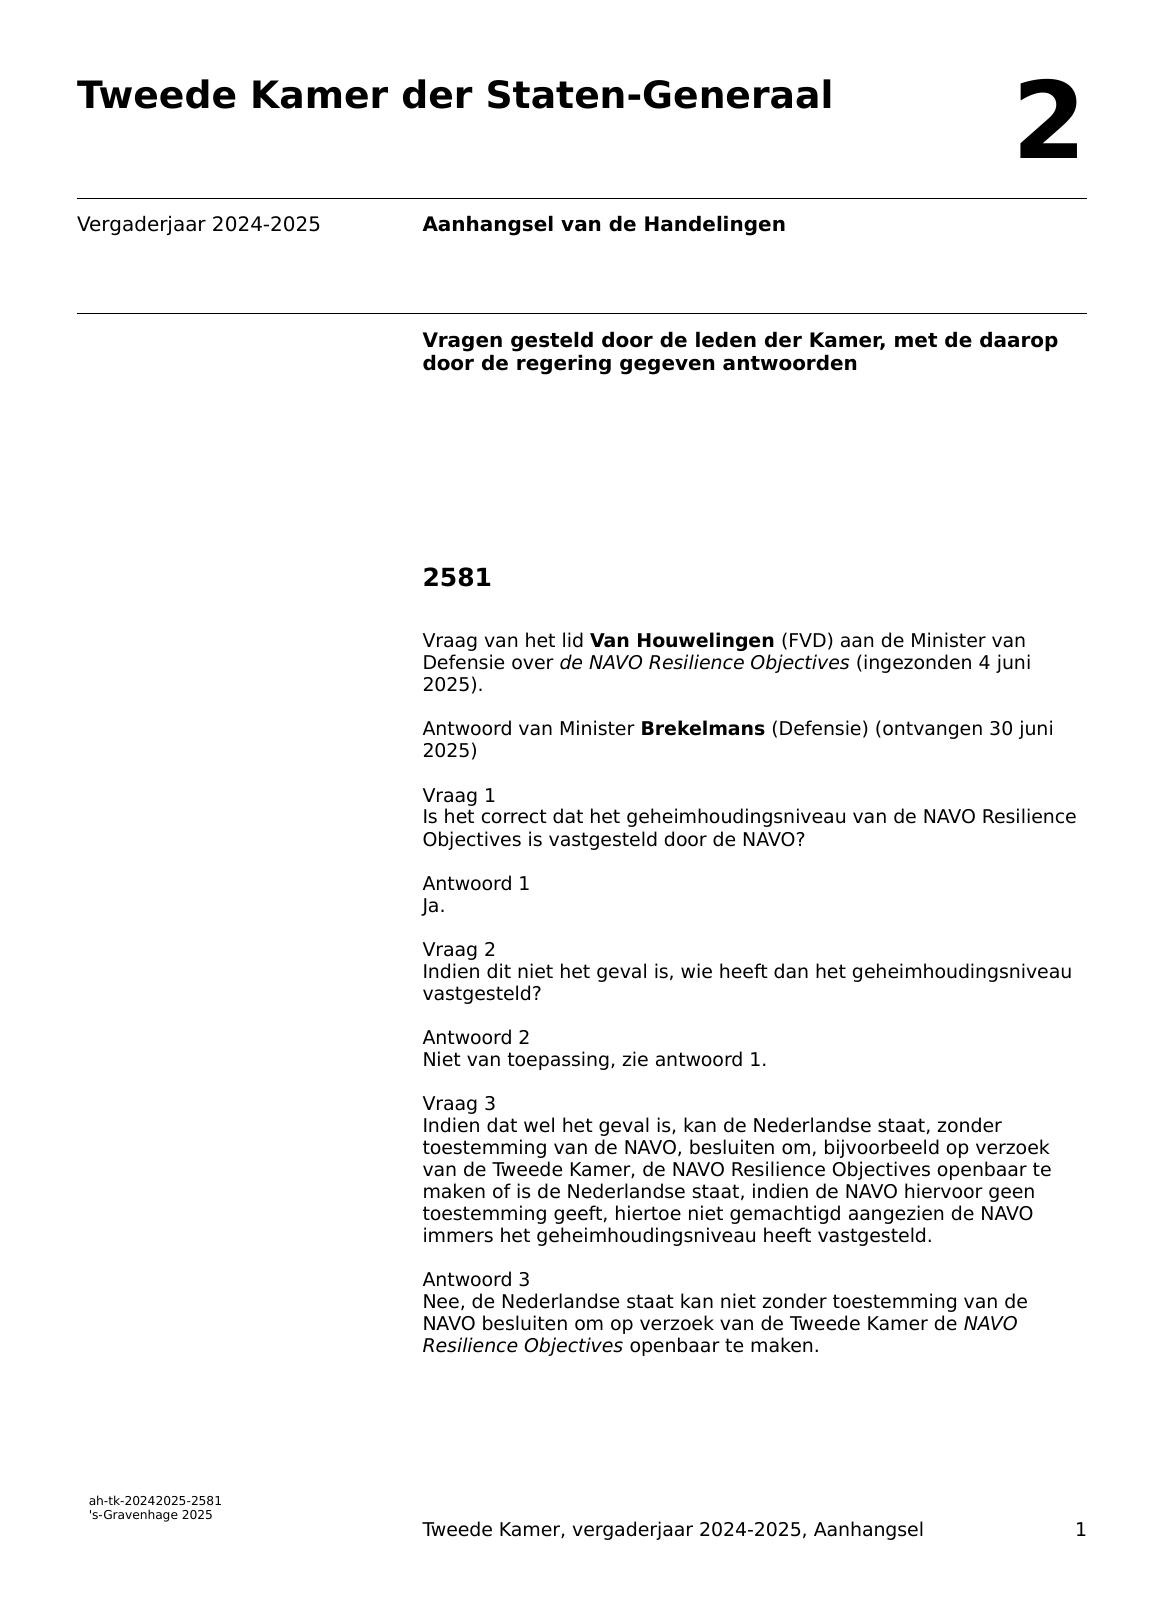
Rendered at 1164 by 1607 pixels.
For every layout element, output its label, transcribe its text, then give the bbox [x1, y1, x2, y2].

text Vraag 2 [422, 939, 1087, 961]
text Vraag 3 [422, 1093, 1087, 1115]
text Antwoord van Minister Brekelmans (Defensie) (ontvangen 30 juni 2025) [422, 718, 1087, 762]
text Antwoord 1 [422, 873, 1087, 894]
table_header 2 [886, 59, 1087, 198]
text Indien dat wel het geval is, kan de Nederlandse staat, zonder toestemming van de NAVO, besluiten om, bijvoorbeeld op verzoek van de Tweede Kamer, de NAVO Resilience Objectives openbaar te maken of is de Nederlandse staat, indien de NAVO hiervoor geen toestemming geeft, hiertoe niet gemachtigd aangezien de NAVO immers het geheimhoudingsniveau heeft vastgesteld. [422, 1115, 1087, 1247]
text Ja. [422, 894, 1087, 917]
table_cell Vergaderjaar 2024-2025 [77, 199, 422, 313]
text Indien dit niet het geval is, wie heeft dan het geheimhoudingsniveau vastgesteld? [422, 961, 1087, 1005]
text 's-Gravenhage 2025 [88, 1508, 323, 1522]
text Vraag van het lid Van Houwelingen (FVD) aan de Minister van Defensie over de NAVO Resilience Objectives (ingezonden 4 juni 2025). [422, 630, 1087, 696]
text Antwoord 3 [422, 1269, 1087, 1291]
table_cell [77, 314, 422, 375]
text Antwoord 2 [422, 1027, 1087, 1049]
table_cell Aanhangsel van de Handelingen [422, 199, 1087, 313]
text 2581 [422, 563, 1087, 592]
text ah-tk-20242025-2581 [88, 1494, 323, 1508]
text Niet van toepassing, zie antwoord 1. [422, 1049, 1087, 1071]
table_header Tweede Kamer der Staten-Generaal [77, 59, 886, 198]
table_cell Vragen gesteld door de leden der Kamer, met de daarop door de regering gegeven antwoorden [422, 314, 1087, 375]
text Nee, de Nederlandse staat kan niet zonder toestemming van de NAVO besluiten om op verzoek van de Tweede Kamer de NAVO Resilience Objectives openbaar te maken. [422, 1291, 1087, 1357]
text Vraag 1 [422, 784, 1087, 806]
text Is het correct dat het geheimhoudingsniveau van de NAVO Resilience Objectives is vastgesteld door de NAVO? [422, 806, 1087, 850]
